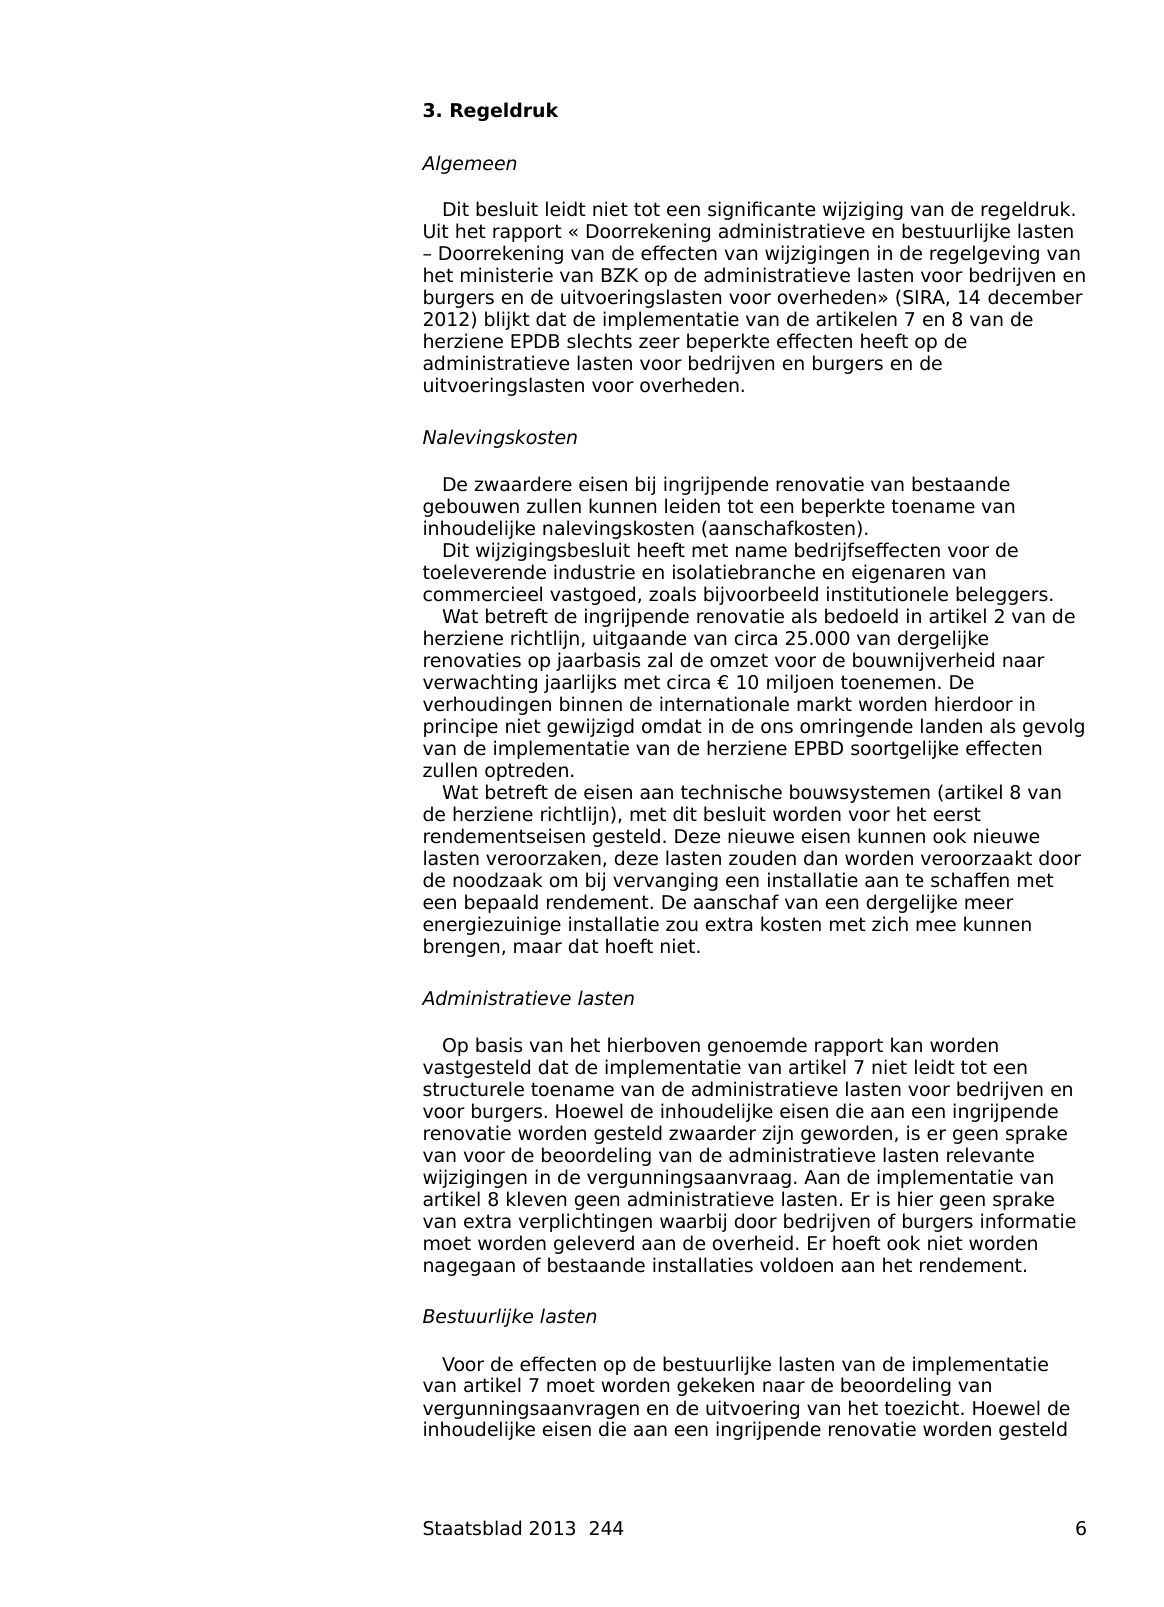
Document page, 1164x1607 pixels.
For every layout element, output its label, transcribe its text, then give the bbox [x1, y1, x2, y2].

subtitle Nalevingskosten [422, 427, 1087, 449]
text Wat betreft de ingrijpende renovatie als bedoeld in artikel 2 van de herziene richtlijn, uitgaande van circa 25.000 van dergelijke renovaties op jaarbasis zal de omzet voor de bouwnijverheid naar verwachting jaarlijks met circa € 10 miljoen toenemen. De verhoudingen binnen de internationale markt worden hierdoor in principe niet gewijzigd omdat in de ons omringende landen als gevolg van de implementatie van de herziene EPBD soortgelijke effecten zullen optreden. [422, 606, 1087, 782]
text Op basis van het hierboven genoemde rapport kan worden vastgesteld dat de implementatie van artikel 7 niet leidt tot een structurele toename van de administratieve lasten voor bedrijven en voor burgers. Hoewel de inhoudelijke eisen die aan een ingrijpende renovatie worden gesteld zwaarder zijn geworden, is er geen sprake van voor de beoordeling van de administratieve lasten relevante wijzigingen in de vergunningsaanvraag. Aan de implementatie van artikel 8 kleven geen administratieve lasten. Er is hier geen sprake van extra verplichtingen waarbij door bedrijven of burgers informatie moet worden geleverd aan de overheid. Er hoeft ook niet worden nagegaan of bestaande installaties voldoen aan het rendement. [422, 1035, 1087, 1276]
subtitle Administratieve lasten [422, 988, 1087, 1010]
text Dit besluit leidt niet tot een significante wijziging van de regeldruk. Uit het rapport « Doorrekening administratieve en bestuurlijke lasten – Doorrekening van de effecten van wijzigingen in de regelgeving van het ministerie van BZK op de administratieve lasten voor bedrijven en burgers en de uitvoeringslasten voor overheden» (SIRA, 14 december 2012) blijkt dat de implementatie van de artikelen 7 en 8 van de herziene EPDB slechts zeer beperkte effecten heeft op de administratieve lasten voor bedrijven en burgers en de uitvoeringslasten voor overheden. [422, 199, 1087, 397]
text De zwaardere eisen bij ingrijpende renovatie van bestaande gebouwen zullen kunnen leiden tot een beperkte toename van inhoudelijke nalevingskosten (aanschafkosten). [422, 474, 1087, 540]
subtitle Bestuurlijke lasten [422, 1306, 1087, 1328]
text Dit wijzigingsbesluit heeft met name bedrijfseffecten voor de toeleverende industrie en isolatiebranche en eigenaren van commercieel vastgoed, zoals bijvoorbeeld institutionele beleggers. [422, 540, 1087, 606]
text Wat betreft de eisen aan technische bouwsystemen (artikel 8 van de herziene richtlijn), met dit besluit worden voor het eerst rendementseisen gesteld. Deze nieuwe eisen kunnen ook nieuwe lasten veroorzaken, deze lasten zouden dan worden veroorzaakt door de noodzaak om bij vervanging een installatie aan te schaffen met een bepaald rendement. De aanschaf van een dergelijke meer energiezuinige installatie zou extra kosten met zich mee kunnen brengen, maar dat hoeft niet. [422, 782, 1087, 958]
subtitle Algemeen [422, 152, 1087, 174]
subtitle 3. Regeldruk [422, 100, 1087, 122]
text Voor de effecten op de bestuurlijke lasten van de implementatie van artikel 7 moet worden gekeken naar de beoordeling van vergunningsaanvragen en de uitvoering van het toezicht. Hoewel de inhoudelijke eisen die aan een ingrijpende renovatie worden gesteld [422, 1353, 1087, 1441]
